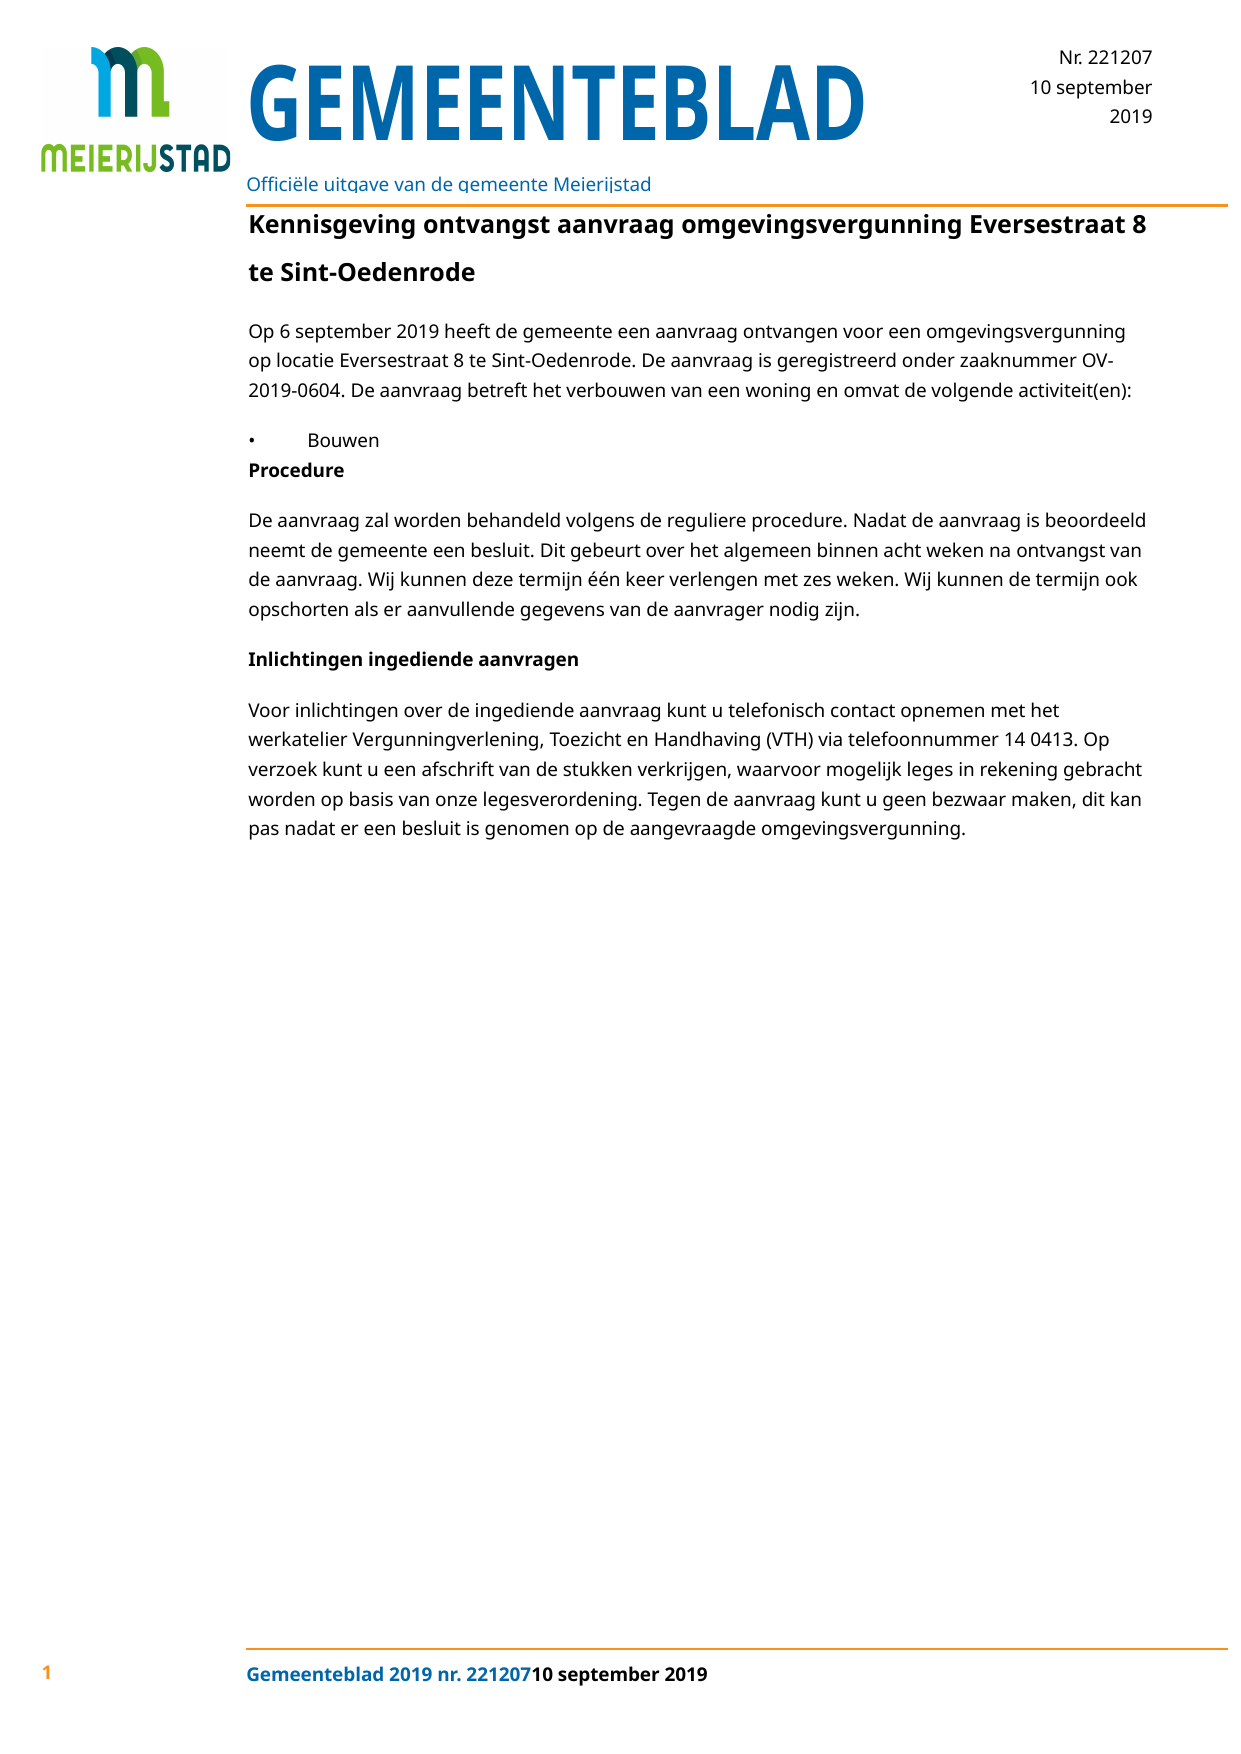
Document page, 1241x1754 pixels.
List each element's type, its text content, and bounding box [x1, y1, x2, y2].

list Bouwen [248, 427, 1152, 453]
picture [41, 47, 231, 172]
text Procedure [248, 457, 1152, 483]
text De aanvraag zal worden behandeld volgens de reguliere procedure. Nadat de aanvraag is beoordeeld neemt de gemeente een besluit. Dit gebeurt over het algemeen binnen acht weken na ontvangst van de aanvraag. Wij kunnen deze termijn één keer verlengen met zes weken. Wij kunnen de termijn ook opschorten als er aanvullende gegevens van de aanvrager nodig zijn. [248, 507, 1152, 622]
text Inlichtingen ingediende aanvragen [248, 647, 1152, 672]
text Kennisgeving ontvangst aanvraag omgevingsvergunning Eversestraat 8 te Sint-Oedenrode [248, 207, 1152, 288]
text Op 6 september 2019 heeft de gemeente een aanvraag ontvangen voor een omgevingsvergunning op locatie Eversestraat 8 te Sint-Oedenrode. De aanvraag is geregistreerd onder zaaknummer OV-2019-0604. De aanvraag betreft het verbouwen van een woning en omvat de volgende activiteit(en): [248, 318, 1152, 403]
text Voor inlichtingen over de ingediende aanvraag kunt u telefonisch contact opnemen met het werkatelier Vergunningverlening, Toezicht en Handhaving (VTH) via telefoonnummer 14 0413. Op verzoek kunt u een afschrift van de stukken verkrijgen, waarvoor mogelijk leges in rekening gebracht worden op basis van onze legesverordening. Tegen de aanvraag kunt u geen bezwaar maken, dit kan pas nadat er een besluit is genomen op de aangevraagde omgevingsvergunning. [248, 697, 1152, 841]
